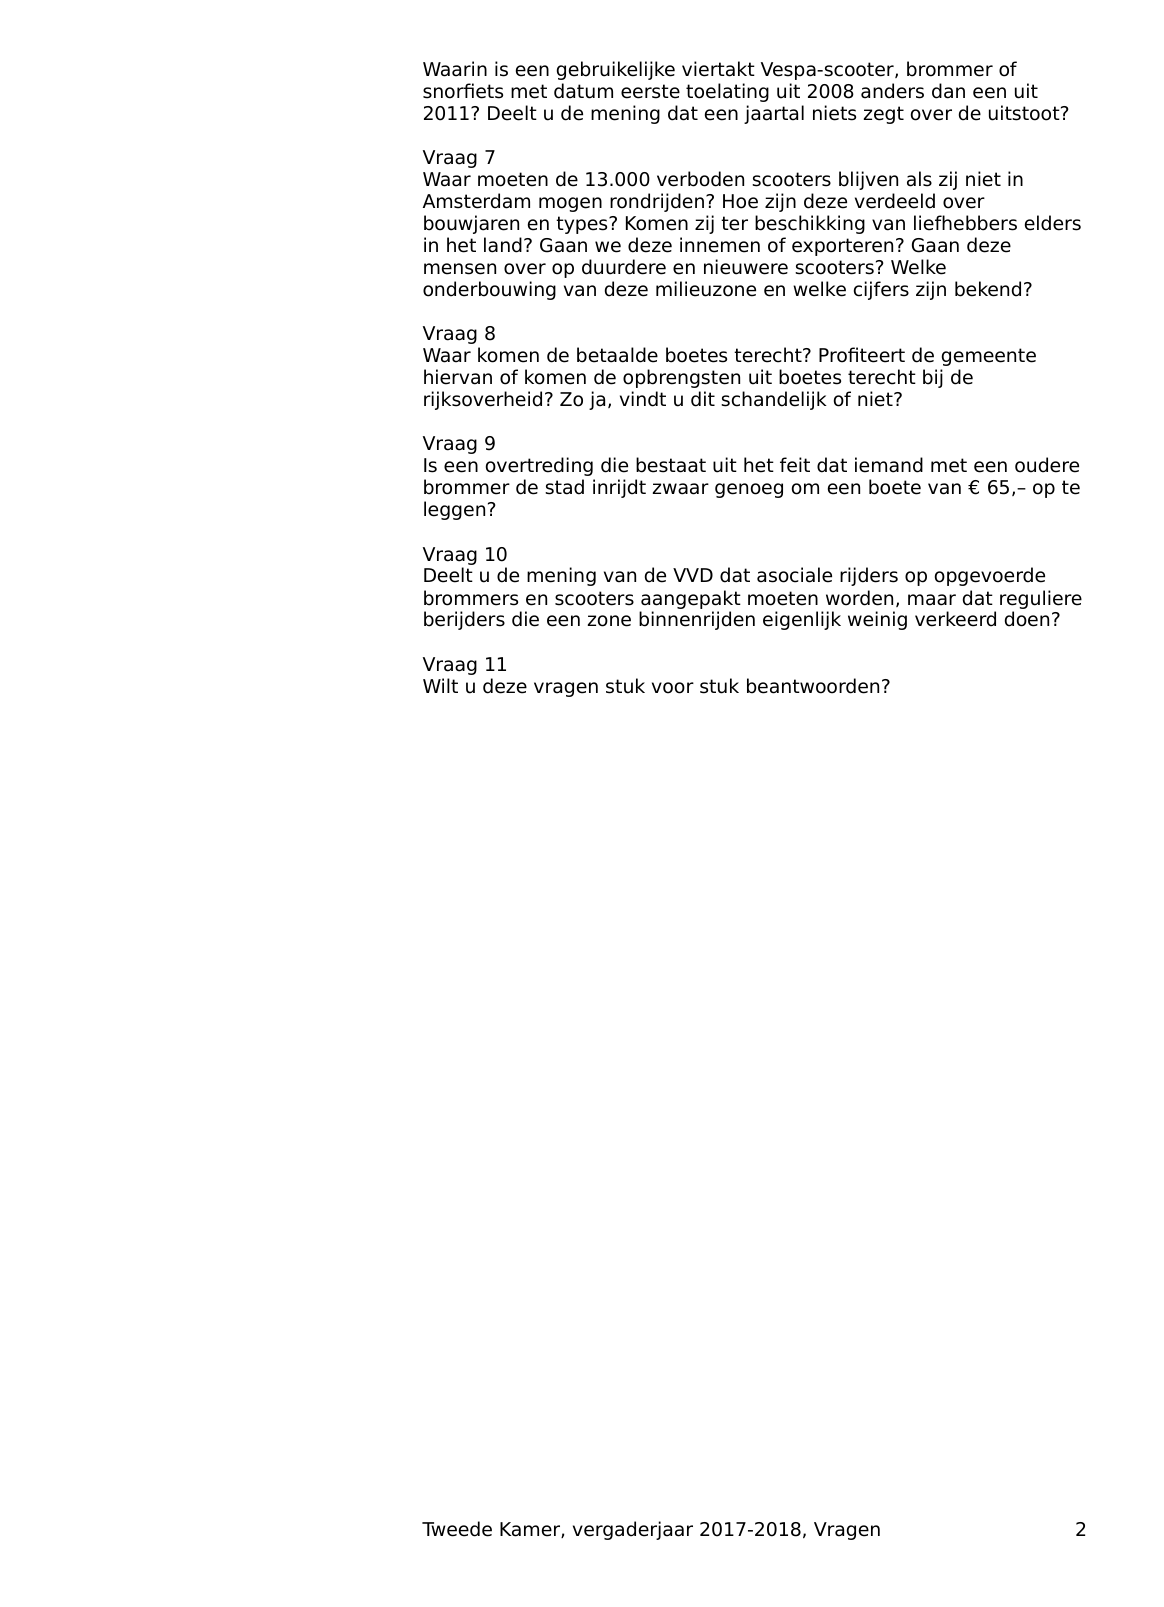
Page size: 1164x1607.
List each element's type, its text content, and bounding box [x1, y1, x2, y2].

text Is een overtreding die bestaat uit het feit dat iemand met een oudere brommer de stad inrijdt zwaar genoeg om een boete van € 65,– op te leggen? [422, 455, 1087, 521]
text Vraag 8 [422, 323, 1087, 345]
text Vraag 7 [422, 147, 1087, 169]
text Waar komen de betaalde boetes terecht? Profiteert de gemeente hiervan of komen de opbrengsten uit boetes terecht bij de rijksoverheid? Zo ja, vindt u dit schandelijk of niet? [422, 345, 1087, 411]
text Waar moeten de 13.000 verboden scooters blijven als zij niet in Amsterdam mogen rondrijden? Hoe zijn deze verdeeld over bouwjaren en types? Komen zij ter beschikking van liefhebbers elders in het land? Gaan we deze innemen of exporteren? Gaan deze mensen over op duurdere en nieuwere scooters? Welke onderbouwing van deze milieuzone en welke cijfers zijn bekend? [422, 169, 1087, 301]
text Vraag 11 [422, 653, 1087, 676]
text Vraag 9 [422, 433, 1087, 455]
text Waarin is een gebruikelijke viertakt Vespa-scooter, brommer of snorfiets met datum eerste toelating uit 2008 anders dan een uit 2011? Deelt u de mening dat een jaartal niets zegt over de uitstoot? [422, 59, 1087, 125]
text Vraag 10 [422, 543, 1087, 565]
text Deelt u de mening van de VVD dat asociale rijders op opgevoerde brommers en scooters aangepakt moeten worden, maar dat reguliere berijders die een zone binnenrijden eigenlijk weinig verkeerd doen? [422, 565, 1087, 631]
text Wilt u deze vragen stuk voor stuk beantwoorden? [422, 676, 1087, 697]
